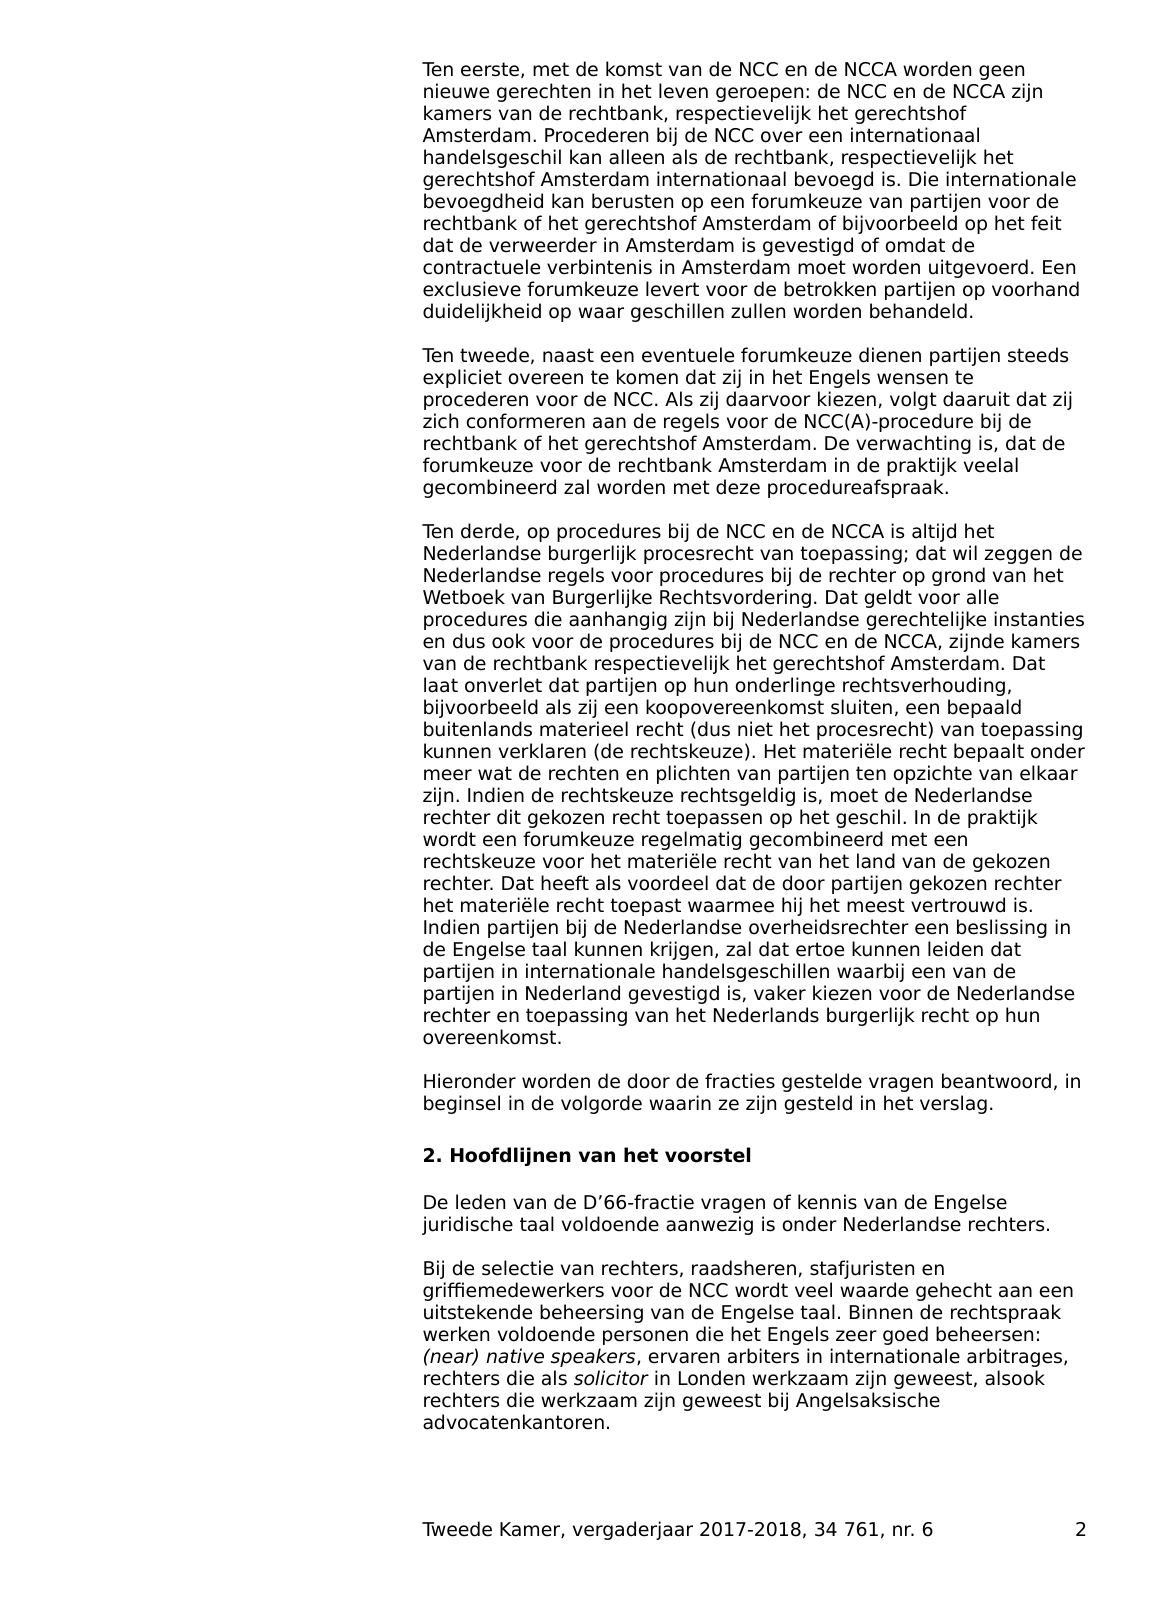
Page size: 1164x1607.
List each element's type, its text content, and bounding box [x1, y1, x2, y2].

text Ten derde, op procedures bij de NCC en de NCCA is altijd het Nederlandse burgerlijk procesrecht van toepassing; dat wil zeggen de Nederlandse regels voor procedures bij de rechter op grond van het Wetboek van Burgerlijke Rechtsvordering. Dat geldt voor alle procedures die aanhangig zijn bij Nederlandse gerechtelijke instanties en dus ook voor de procedures bij de NCC en de NCCA, zijnde kamers van de rechtbank respectievelijk het gerechtshof Amsterdam. Dat laat onverlet dat partijen op hun onderlinge rechtsverhouding, bijvoorbeeld als zij een koopovereenkomst sluiten, een bepaald buitenlands materieel recht (dus niet het procesrecht) van toepassing kunnen verklaren (de rechtskeuze). Het materiële recht bepaalt onder meer wat de rechten en plichten van partijen ten opzichte van elkaar zijn. Indien de rechtskeuze rechtsgeldig is, moet de Nederlandse rechter dit gekozen recht toepassen op het geschil. In de praktijk wordt een forumkeuze regelmatig gecombineerd met een rechtskeuze voor het materiële recht van het land van de gekozen rechter. Dat heeft als voordeel dat de door partijen gekozen rechter het materiële recht toepast waarmee hij het meest vertrouwd is. Indien partijen bij de Nederlandse overheidsrechter een beslissing in de Engelse taal kunnen krijgen, zal dat ertoe kunnen leiden dat partijen in internationale handelsgeschillen waarbij een van de partijen in Nederland gevestigd is, vaker kiezen voor de Nederlandse rechter en toepassing van het Nederlands burgerlijk recht op hun overeenkomst. [422, 521, 1087, 1048]
text Ten tweede, naast een eventuele forumkeuze dienen partijen steeds expliciet overeen te komen dat zij in het Engels wensen te procederen voor de NCC. Als zij daarvoor kiezen, volgt daaruit dat zij zich conformeren aan de regels voor de NCC(A)-procedure bij de rechtbank of het gerechtshof Amsterdam. De verwachting is, dat de forumkeuze voor de rechtbank Amsterdam in de praktijk veelal gecombineerd zal worden met deze procedureafspraak. [422, 345, 1087, 499]
text De leden van de D’66-fractie vragen of kennis van de Engelse juridische taal voldoende aanwezig is onder Nederlandse rechters. [422, 1192, 1087, 1236]
text Bij de selectie van rechters, raadsheren, stafjuristen en griffiemedewerkers voor de NCC wordt veel waarde gehecht aan een uitstekende beheersing van de Engelse taal. Binnen de rechtspraak werken voldoende personen die het Engels zeer goed beheersen: (near) native speakers, ervaren arbiters in internationale arbitrages, rechters die als solicitor in Londen werkzaam zijn geweest, alsook rechters die werkzaam zijn geweest bij Angelsaksische advocatenkantoren. [422, 1258, 1087, 1434]
text Ten eerste, met de komst van de NCC en de NCCA worden geen nieuwe gerechten in het leven geroepen: de NCC en de NCCA zijn kamers van de rechtbank, respectievelijk het gerechtshof Amsterdam. Procederen bij de NCC over een internationaal handelsgeschil kan alleen als de rechtbank, respectievelijk het gerechtshof Amsterdam internationaal bevoegd is. Die internationale bevoegdheid kan berusten op een forumkeuze van partijen voor de rechtbank of het gerechtshof Amsterdam of bijvoorbeeld op het feit dat de verweerder in Amsterdam is gevestigd of omdat de contractuele verbintenis in Amsterdam moet worden uitgevoerd. Een exclusieve forumkeuze levert voor de betrokken partijen op voorhand duidelijkheid op waar geschillen zullen worden behandeld. [422, 59, 1087, 323]
text Hieronder worden de door de fracties gestelde vragen beantwoord, in beginsel in de volgorde waarin ze zijn gesteld in het verslag. [422, 1071, 1087, 1115]
subtitle 2. Hoofdlijnen van het voorstel [422, 1145, 1087, 1167]
